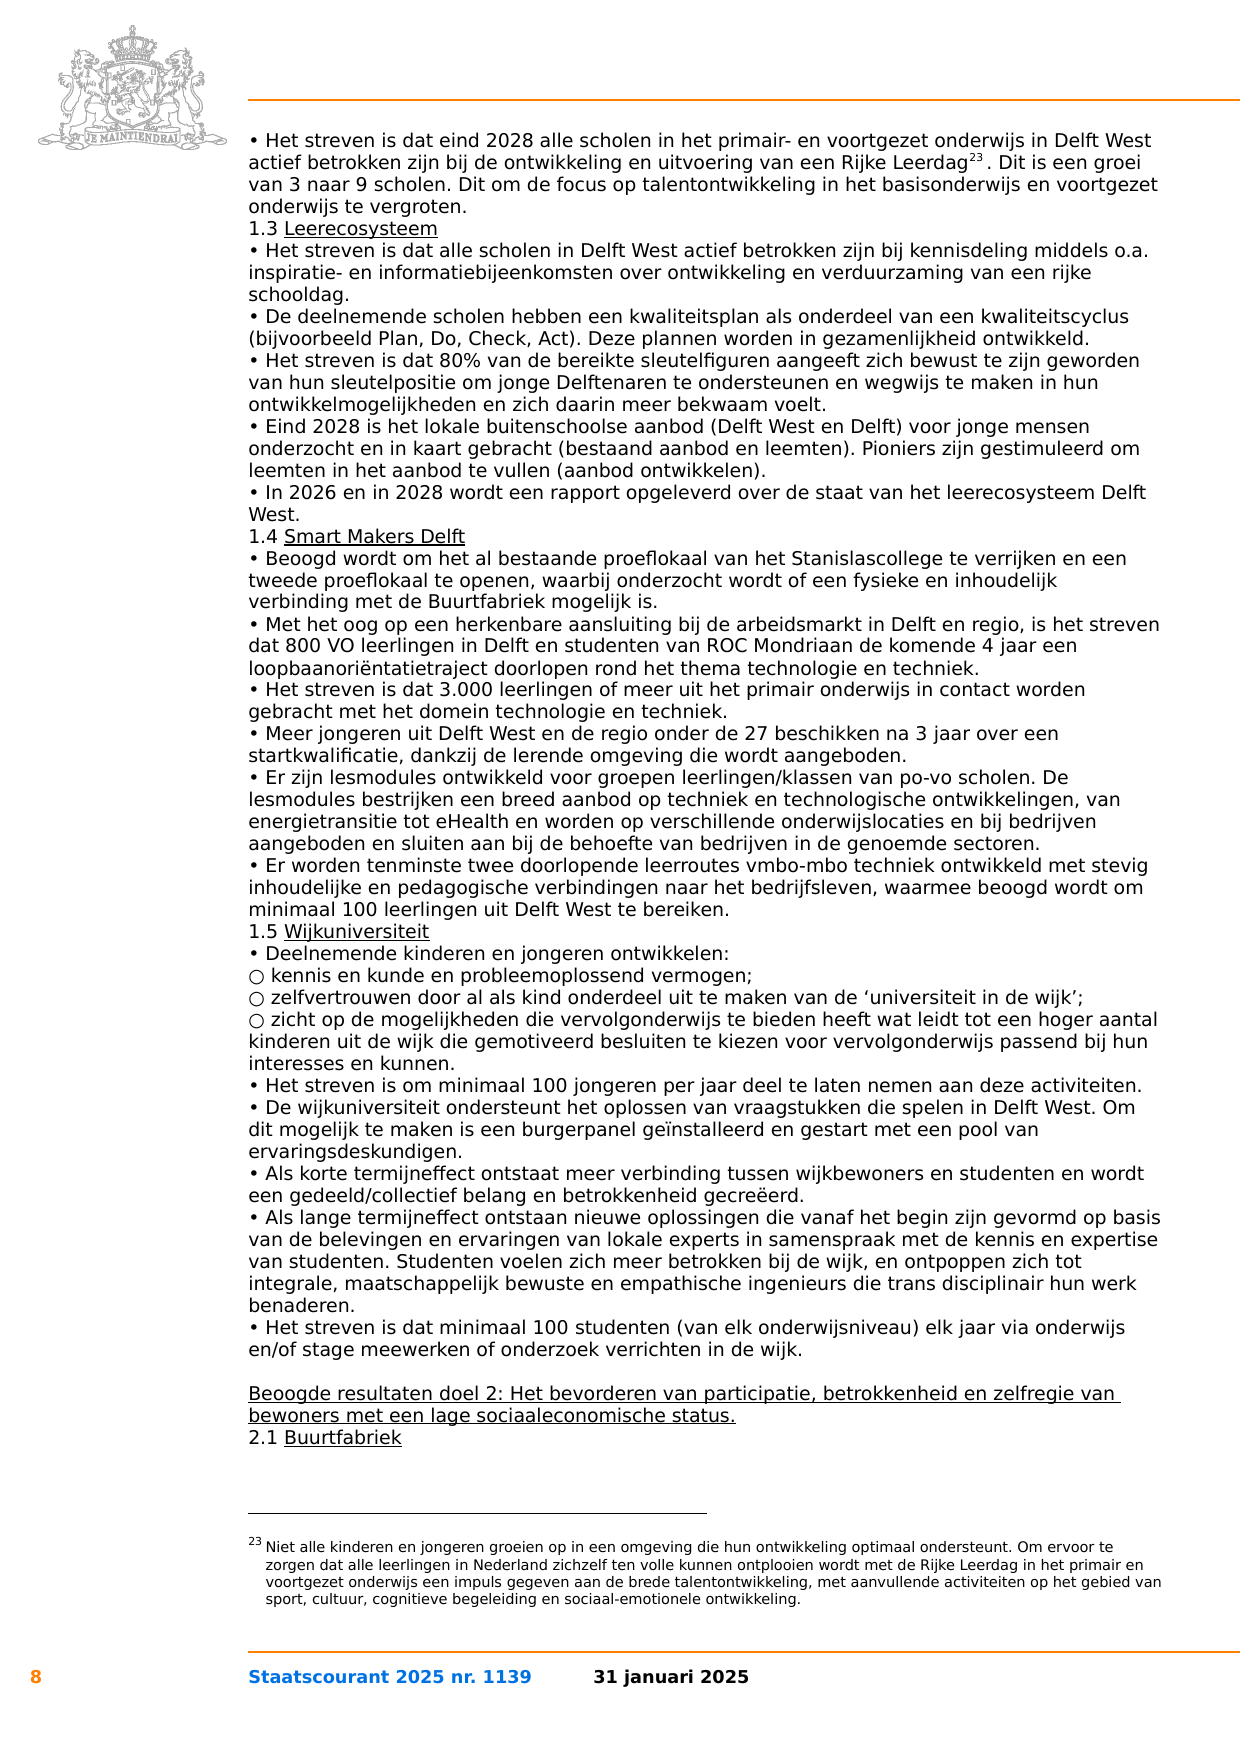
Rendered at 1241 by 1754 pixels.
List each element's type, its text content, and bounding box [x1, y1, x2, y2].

text • Met het oog op een herkenbare aansluiting bij de arbeidsmarkt in Delft en regio, is het streven dat 800 VO leerlingen in Delft en studenten van ROC Mondriaan de komende 4 jaar een loopbaanoriëntatietraject doorlopen rond het thema technologie en techniek. [248, 613, 1163, 679]
text • Het streven is dat eind 2028 alle scholen in het primair- en voortgezet onderwijs in Delft West actief betrokken zijn bij de ontwikkeling en uitvoering van een Rijke Leerdag. Dit is een groei van 3 naar 9 scholen. Dit om de focus op talentontwikkeling in het basisonderwijs en voortgezet onderwijs te vergroten. [248, 130, 1163, 218]
text 1.5 Wijkuniversiteit [248, 921, 1163, 943]
text • Het streven is dat 3.000 leerlingen of meer uit het primair onderwijs in contact worden gebracht met het domein technologie en techniek. [248, 679, 1163, 723]
text ○ zicht op de mogelijkheden die vervolgonderwijs te bieden heeft wat leidt tot een hoger aantal kinderen uit de wijk die gemotiveerd besluiten te kiezen voor vervolgonderwijs passend bij hun interesses en kunnen. [248, 1009, 1163, 1075]
text • Eind 2028 is het lokale buitenschoolse aanbod (Delft West en Delft) voor jonge mensen onderzocht en in kaart gebracht (bestaand aanbod en leemten). Pioniers zijn gestimuleerd om leemten in het aanbod te vullen (aanbod ontwikkelen). [248, 416, 1163, 482]
picture [38, 25, 227, 150]
text • Deelnemende kinderen en jongeren ontwikkelen: [248, 943, 1163, 965]
text 1.4 Smart Makers Delft [248, 526, 1163, 547]
text • Als korte termijneffect ontstaat meer verbinding tussen wijkbewoners en studenten en wordt een gedeeld/collectief belang en betrokkenheid gecreëerd. [248, 1163, 1163, 1207]
subtitle Beoogde resultaten doel 2: Het bevorderen van participatie, betrokkenheid en zelfregie van bewoners met een lage sociaaleconomische status. [248, 1383, 1163, 1427]
text Niet alle kinderen en jongeren groeien op in een omgeving die hun ontwikkeling optimaal ondersteunt. Om ervoor te zorgen dat alle leerlingen in Nederland zichzelf ten volle kunnen ontplooien wordt met de Rijke Leerdag in het primair en voortgezet onderwijs een impuls gegeven aan de brede talentontwikkeling, met aanvullende activiteiten op het gebied van sport, cultuur, cognitieve begeleiding en sociaal-emotionele ontwikkeling. [248, 1535, 1163, 1608]
text • De wijkuniversiteit ondersteunt het oplossen van vraagstukken die spelen in Delft West. Om dit mogelijk te maken is een burgerpanel geïnstalleerd en gestart met een pool van ervaringsdeskundigen. [248, 1097, 1163, 1163]
text • Het streven is om minimaal 100 jongeren per jaar deel te laten nemen aan deze activiteiten. [248, 1075, 1163, 1097]
text • In 2026 en in 2028 wordt een rapport opgeleverd over de staat van het leerecosysteem Delft West. [248, 482, 1163, 526]
text • Het streven is dat 80% van de bereikte sleutelfiguren aangeeft zich bewust te zijn geworden van hun sleutelpositie om jonge Delftenaren te ondersteunen en wegwijs te maken in hun ontwikkelmogelijkheden en zich daarin meer bekwaam voelt. [248, 350, 1163, 416]
text • Het streven is dat minimaal 100 studenten (van elk onderwijsniveau) elk jaar via onderwijs en/of stage meewerken of onderzoek verrichten in de wijk. [248, 1317, 1163, 1361]
text 2.1 Buurtfabriek [248, 1427, 1163, 1448]
text • De deelnemende scholen hebben een kwaliteitsplan als onderdeel van een kwaliteitscyclus (bijvoorbeeld Plan, Do, Check, Act). Deze plannen worden in gezamenlijkheid ontwikkeld. [248, 306, 1163, 350]
text ○ zelfvertrouwen door al als kind onderdeel uit te maken van de ‘universiteit in de wijk’; [248, 987, 1163, 1009]
text • Beoogd wordt om het al bestaande proeflokaal van het Stanislascollege te verrijken en een tweede proeflokaal te openen, waarbij onderzocht wordt of een fysieke en inhoudelijk verbinding met de Buurtfabriek mogelijk is. [248, 547, 1163, 613]
text 1.3 Leerecosysteem [248, 218, 1163, 240]
text • Als lange termijneffect ontstaan nieuwe oplossingen die vanaf het begin zijn gevormd op basis van de belevingen en ervaringen van lokale experts in samenspraak met de kennis en expertise van studenten. Studenten voelen zich meer betrokken bij de wijk, en ontpoppen zich tot integrale, maatschappelijk bewuste en empathische ingenieurs die trans disciplinair hun werk benaderen. [248, 1207, 1163, 1317]
text ○ kennis en kunde en probleemoplossend vermogen; [248, 965, 1163, 987]
text • Meer jongeren uit Delft West en de regio onder de 27 beschikken na 3 jaar over een startkwalificatie, dankzij de lerende omgeving die wordt aangeboden. [248, 723, 1163, 767]
text • Er worden tenminste twee doorlopende leerroutes vmbo-mbo techniek ontwikkeld met stevig inhoudelijke en pedagogische verbindingen naar het bedrijfsleven, waarmee beoogd wordt om minimaal 100 leerlingen uit Delft West te bereiken. [248, 855, 1163, 921]
text • Er zijn lesmodules ontwikkeld voor groepen leerlingen/klassen van po-vo scholen. De lesmodules bestrijken een breed aanbod op techniek en technologische ontwikkelingen, van energietransitie tot eHealth en worden op verschillende onderwijslocaties en bij bedrijven aangeboden en sluiten aan bij de behoefte van bedrijven in de genoemde sectoren. [248, 767, 1163, 855]
text • Het streven is dat alle scholen in Delft West actief betrokken zijn bij kennisdeling middels o.a. inspiratie- en informatiebijeenkomsten over ontwikkeling en verduurzaming van een rijke schooldag. [248, 240, 1163, 306]
